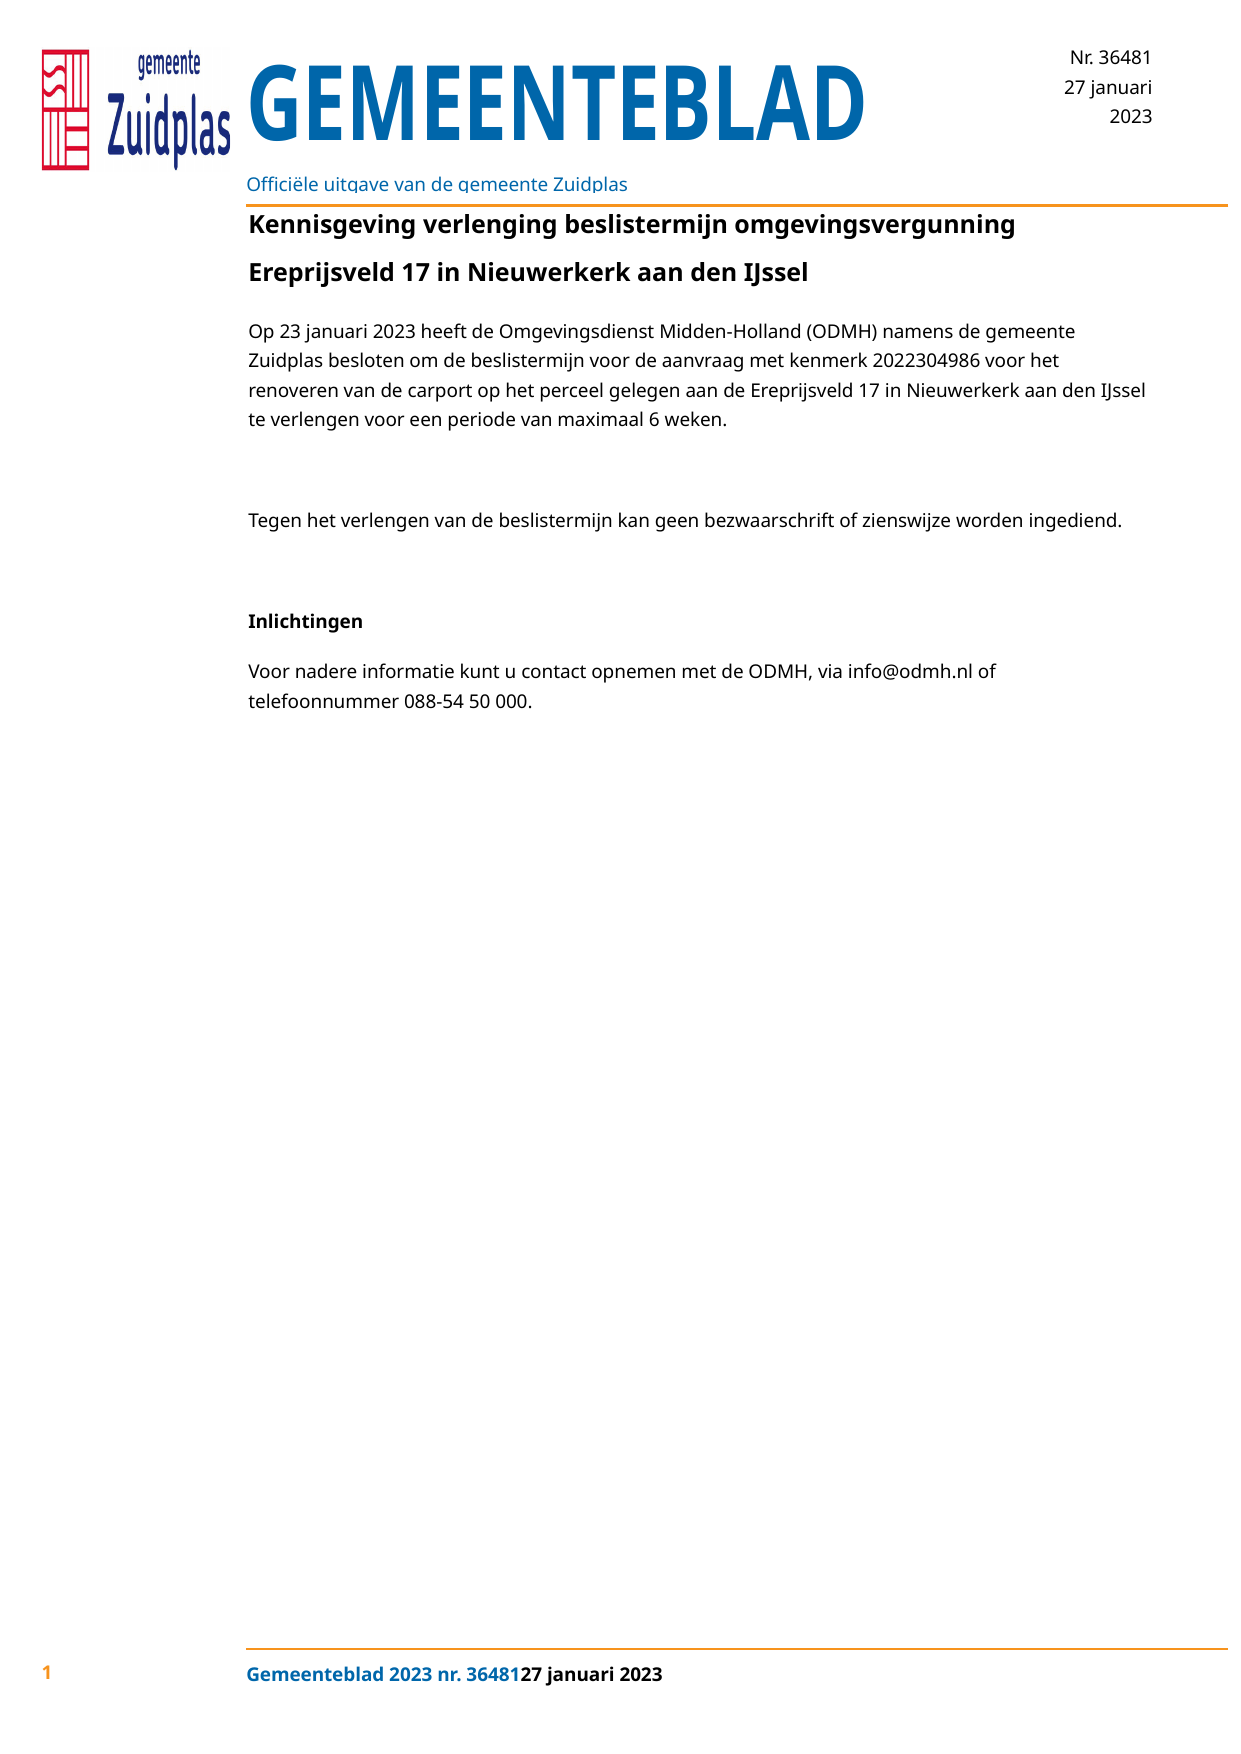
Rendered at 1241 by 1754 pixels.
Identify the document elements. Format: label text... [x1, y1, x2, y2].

text Kennisgeving verlenging beslistermijn omgevingsvergunning Ereprijsveld 17 in Nieuwerkerk aan den IJssel [248, 207, 1152, 288]
text Inlichtingen [248, 608, 1152, 634]
picture [41, 47, 231, 172]
text Tegen het verlengen van de beslistermijn kan geen bezwaarschrift of zienswijze worden ingediend. [248, 507, 1152, 533]
text Voor nadere informatie kunt u contact opnemen met de ODMH, via info@odmh.nl of telefoonnummer 088-54 50 000. [248, 659, 1152, 714]
text Op 23 januari 2023 heeft de Omgevingsdienst Midden-Holland (ODMH) namens de gemeente Zuidplas besloten om de beslistermijn voor de aanvraag met kenmerk 2022304986 voor het renoveren van de carport op het perceel gelegen aan de Ereprijsveld 17 in Nieuwerkerk aan den IJssel te verlengen voor een periode van maximaal 6 weken. [248, 318, 1152, 432]
